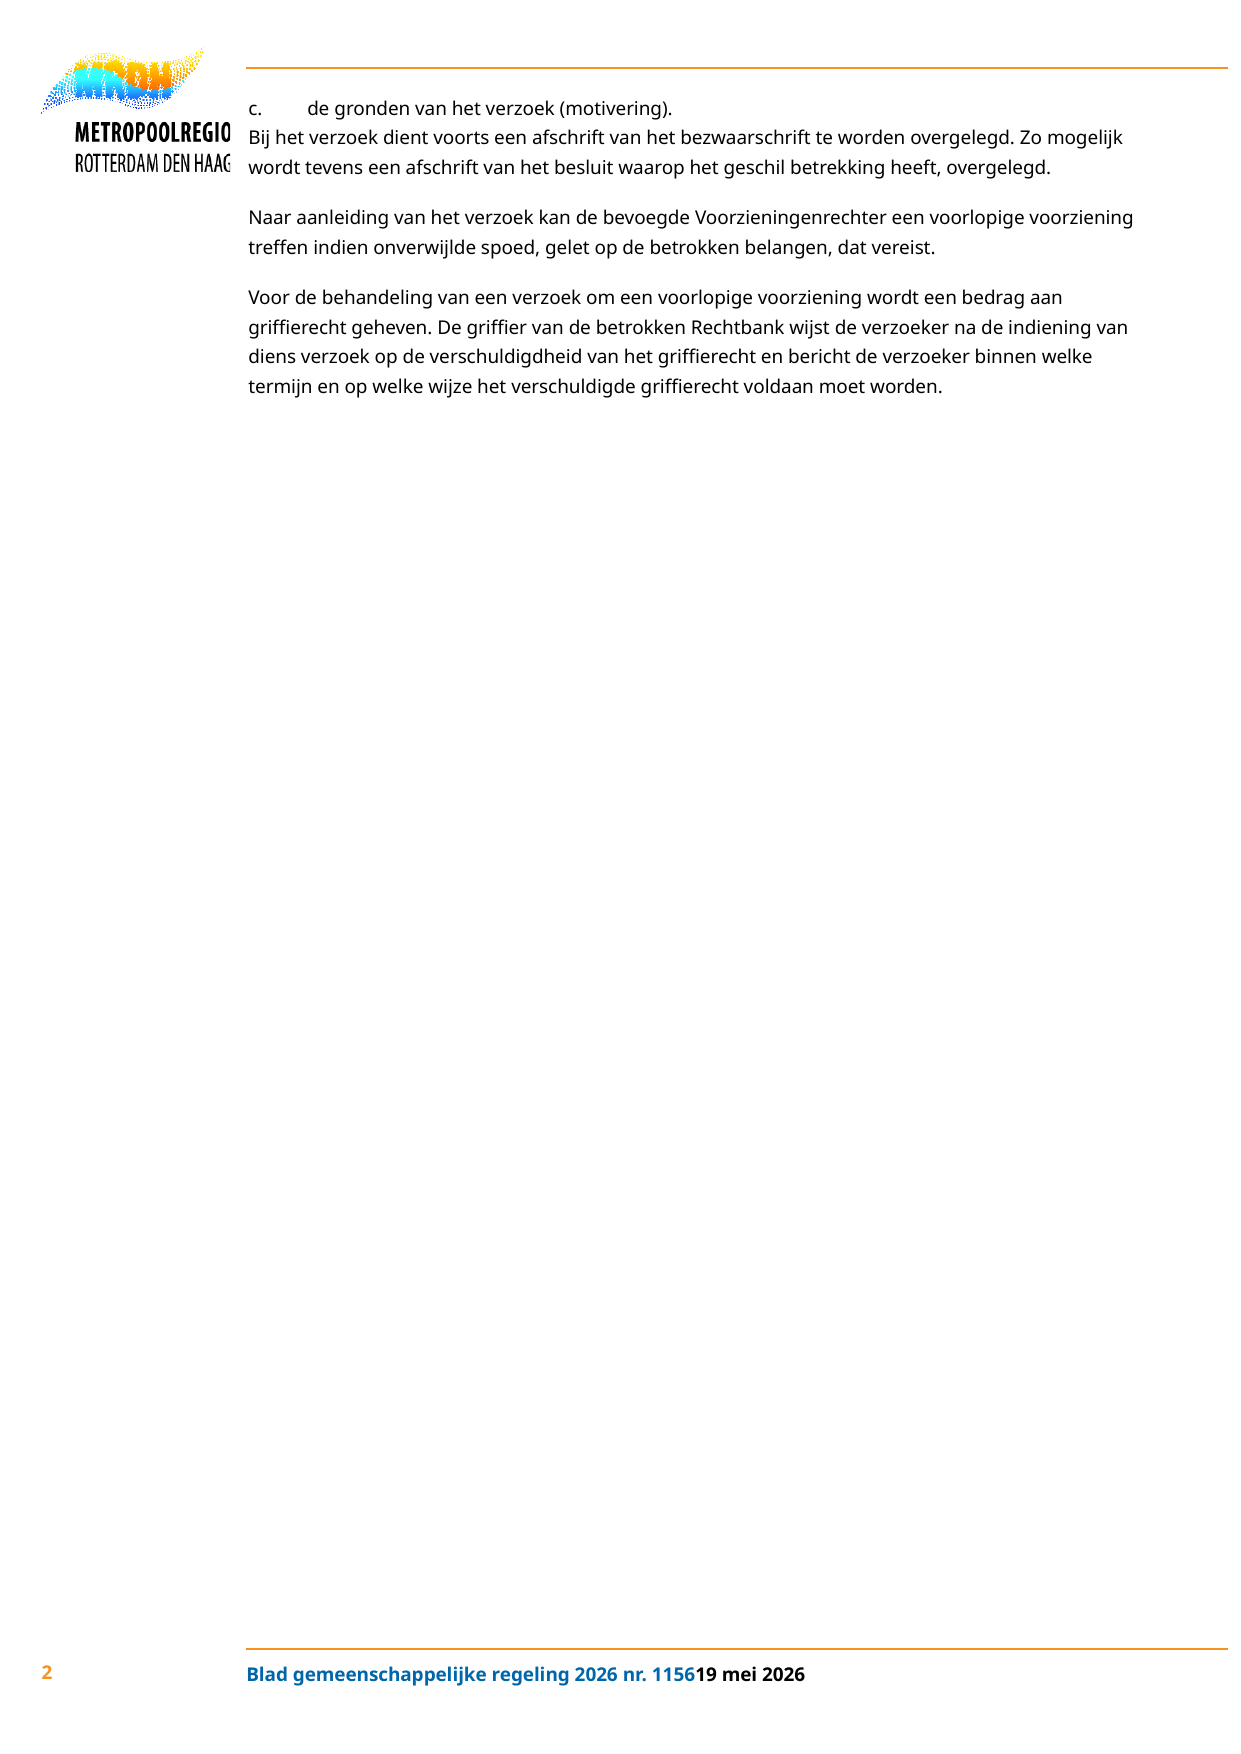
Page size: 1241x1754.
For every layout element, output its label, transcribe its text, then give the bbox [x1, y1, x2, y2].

list de gronden van het verzoek (motivering). [248, 95, 1152, 121]
text Naar aanleiding van het verzoek kan de bevoegde Voorzieningenrechter een voorlopige voorziening treffen indien onverwijlde spoed, gelet op de betrokken belangen, dat vereist. [248, 204, 1152, 260]
text Bij het verzoek dient voorts een afschrift van het bezwaarschrift te worden overgelegd. Zo mogelijk wordt tevens een afschrift van het besluit waarop het geschil betrekking heeft, overgelegd. [248, 124, 1152, 180]
text Voor de behandeling van een verzoek om een voorlopige voorziening wordt een bedrag aan griffierecht geheven. De griffier van de betrokken Rechtbank wijst de verzoeker na de indiening van diens verzoek op de verschuldigdheid van het griffierecht en bericht de verzoeker binnen welke termijn en op welke wijze het verschuldigde griffierecht voldaan moet worden. [248, 284, 1152, 399]
picture [41, 47, 231, 172]
